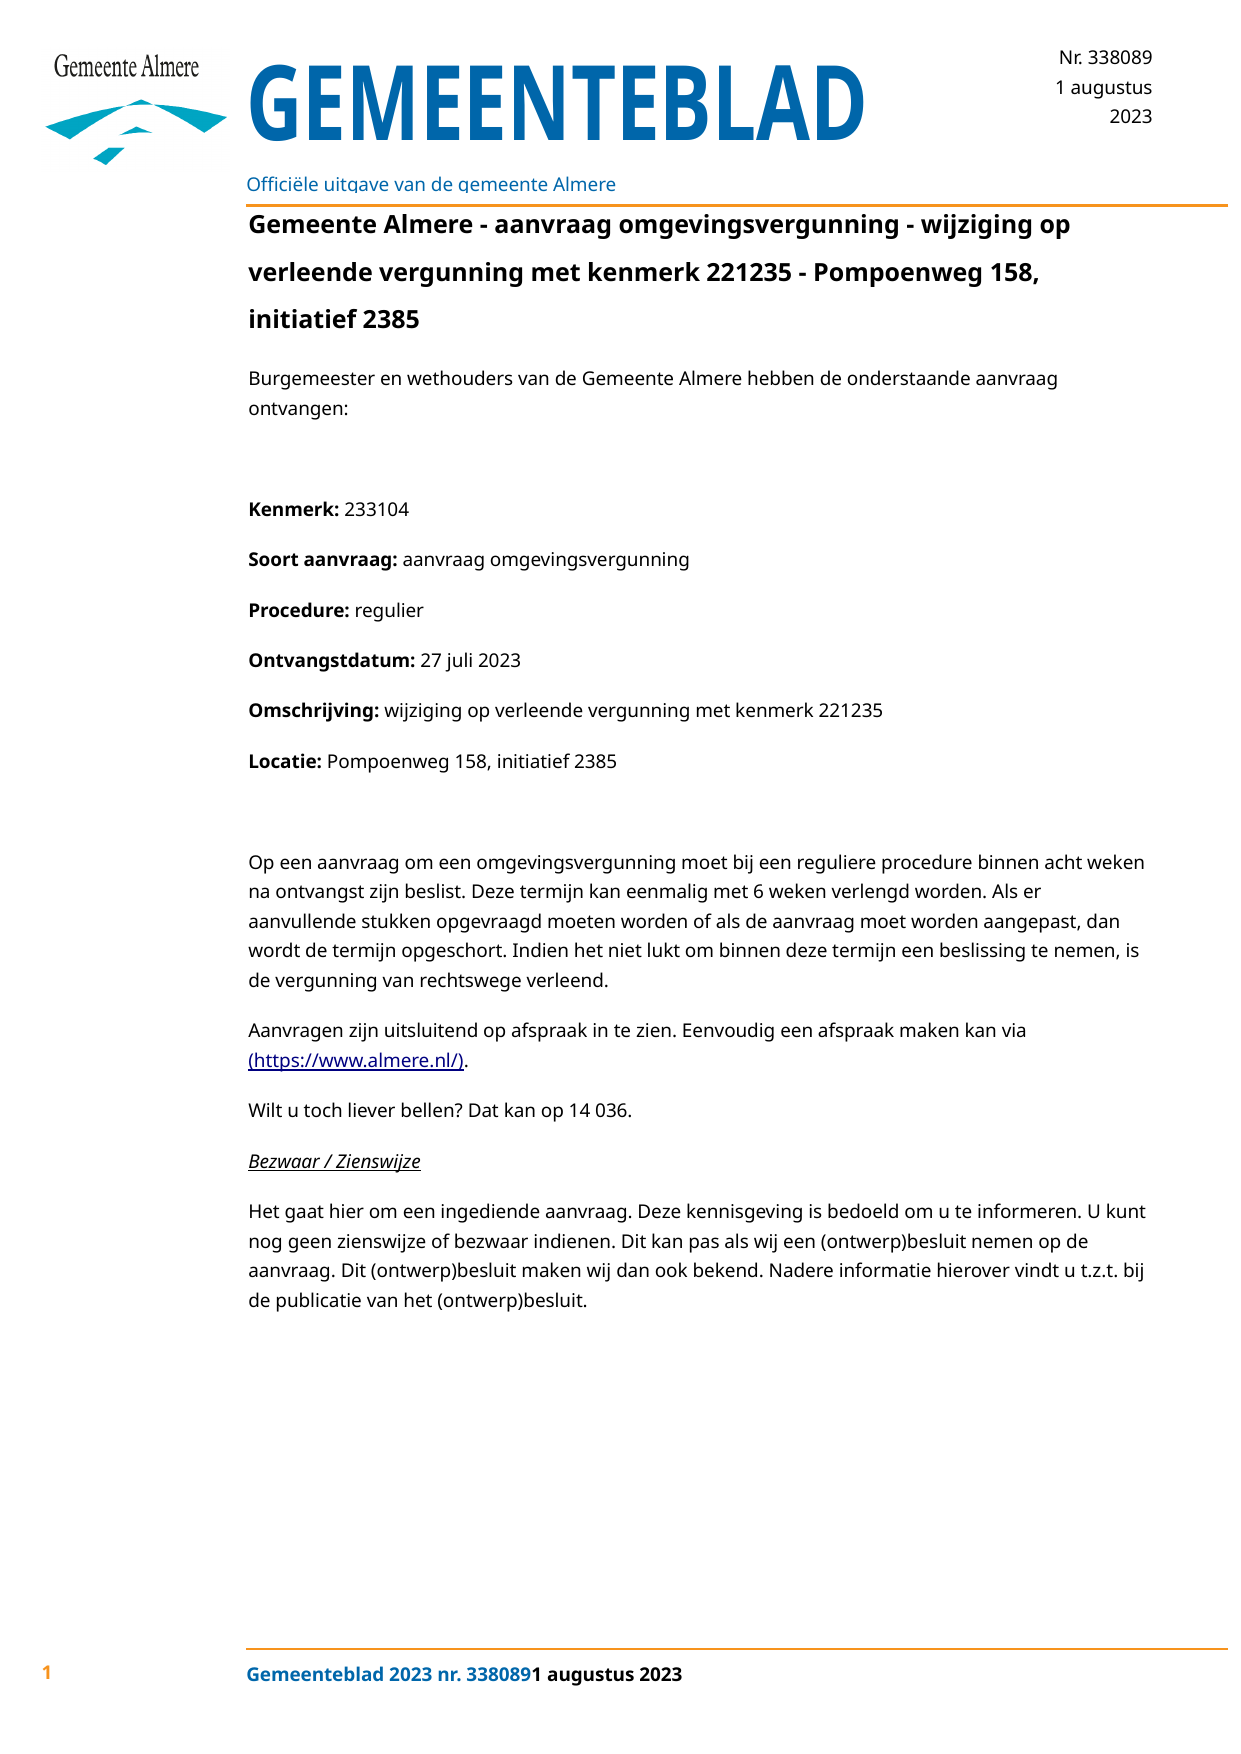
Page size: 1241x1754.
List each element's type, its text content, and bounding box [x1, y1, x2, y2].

text Soort aanvraag: aanvraag omgevingsvergunning [248, 546, 1152, 572]
picture [41, 47, 231, 172]
text Het gaat hier om een ingediende aanvraag. Deze kennisgeving is bedoeld om u te informeren. U kunt nog geen zienswijze of bezwaar indienen. Dit kan pas als wij een (ontwerp)besluit nemen op de aanvraag. Dit (ontwerp)besluit maken wij dan ook bekend. Nadere informatie hierover vindt u t.z.t. bij de publicatie van het (ontwerp)besluit. [248, 1198, 1152, 1313]
text Omschrijving: wijziging op verleende vergunning met kenmerk 221235 [248, 698, 1152, 723]
text Bezwaar / Zienswijze [248, 1148, 1152, 1174]
text Locatie: Pompoenweg 158, initiatief 2385 [248, 748, 1152, 774]
text Aanvragen zijn uitsluitend op afspraak in te zien. Eenvoudig een afspraak maken kan via (https://www.almere.nl/). [248, 1018, 1152, 1073]
text Procedure: regulier [248, 597, 1152, 622]
text Ontvangstdatum: 27 juli 2023 [248, 647, 1152, 673]
text Burgemeester en wethouders van de Gemeente Almere hebben de onderstaande aanvraag ontvangen: [248, 366, 1152, 421]
text Gemeente Almere - aanvraag omgevingsvergunning - wijziging op verleende vergunning met kenmerk 221235 - Pompoenweg 158, initiatief 2385 [248, 207, 1152, 336]
text Wilt u toch liever bellen? Dat kan op 14 036. [248, 1098, 1152, 1123]
text Op een aanvraag om een omgevingsvergunning moet bij een reguliere procedure binnen acht weken na ontvangst zijn beslist. Deze termijn kan eenmalig met 6 weken verlengd worden. Als er aanvullende stukken opgevraagd moeten worden of als de aanvraag moet worden aangepast, dan wordt de termijn opgeschort. Indien het niet lukt om binnen deze termijn een beslissing te nemen, is de vergunning van rechtswege verleend. [248, 849, 1152, 993]
text Kenmerk: 233104 [248, 496, 1152, 522]
